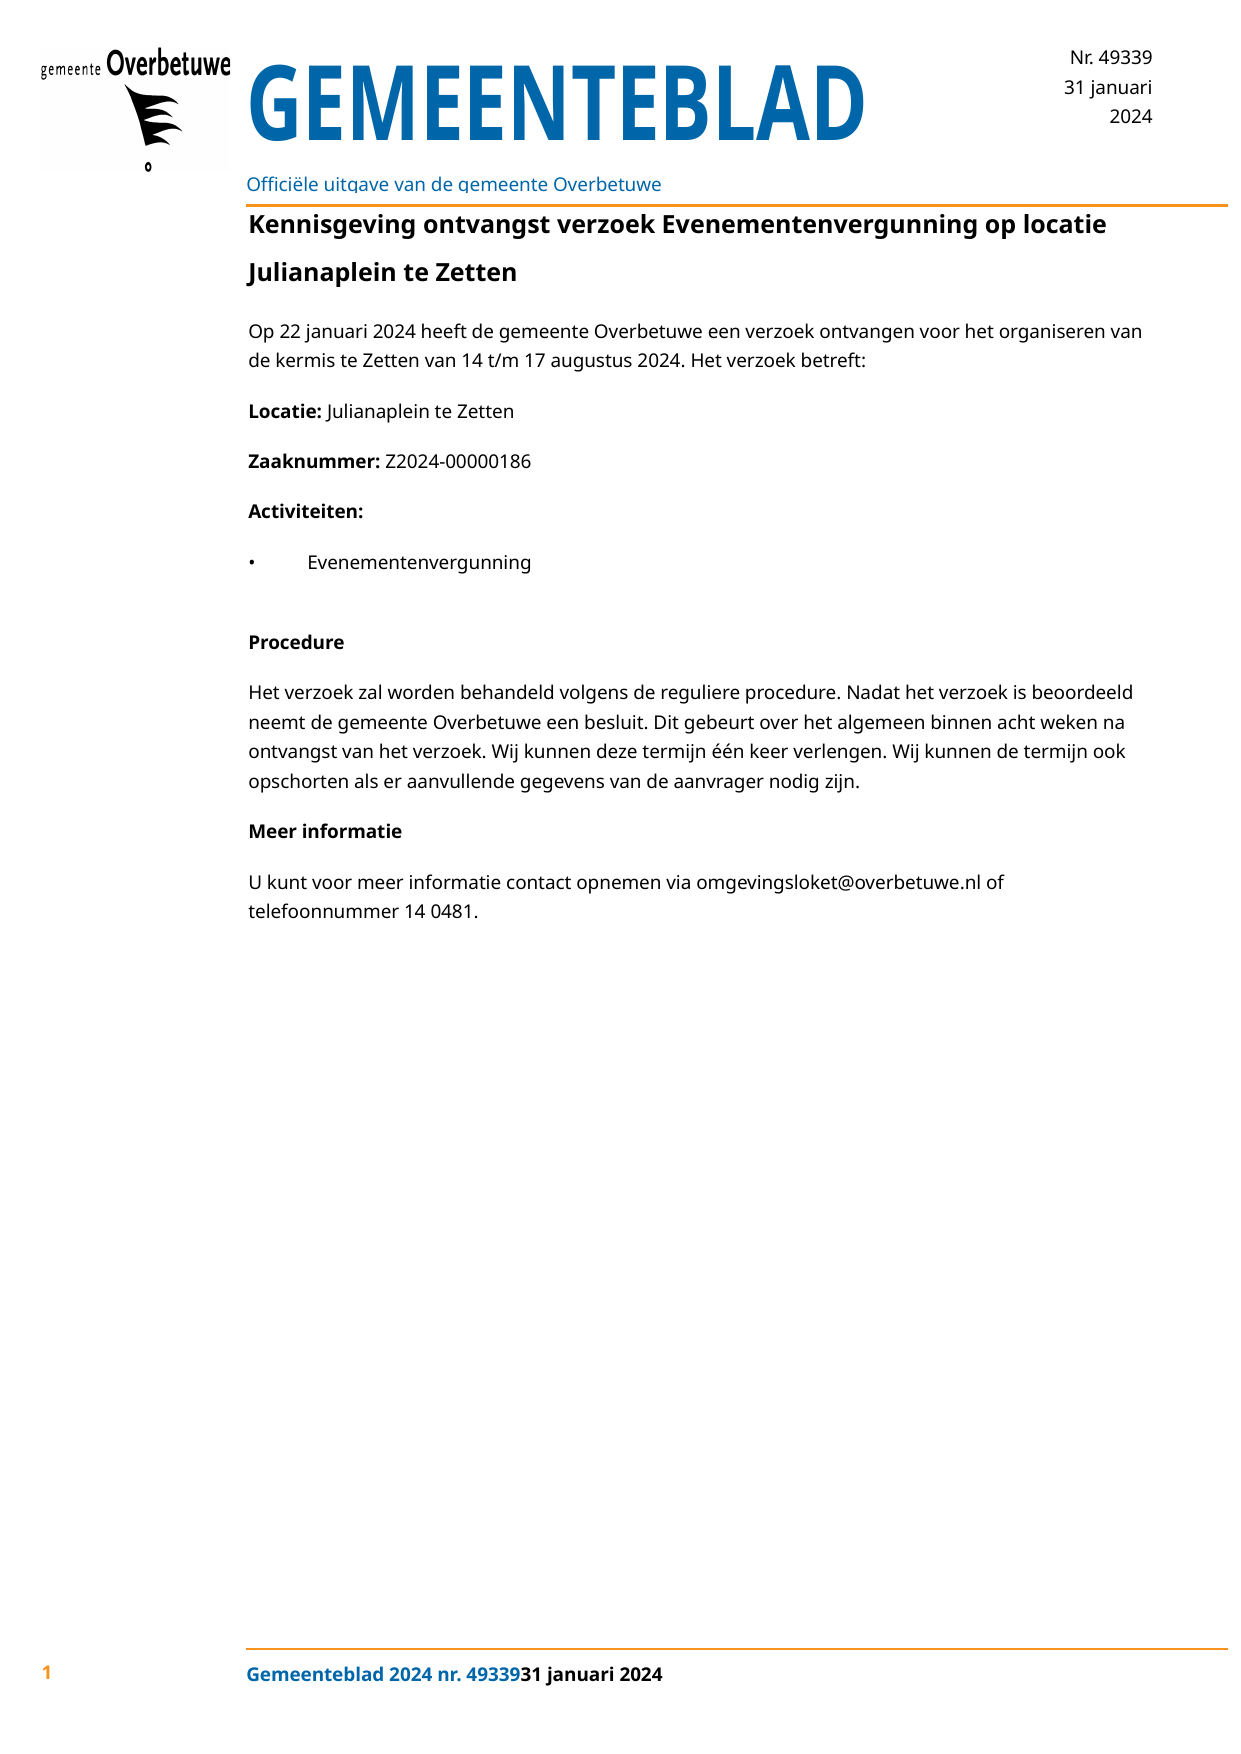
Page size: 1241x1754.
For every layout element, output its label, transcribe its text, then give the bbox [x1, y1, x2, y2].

text Op 22 januari 2024 heeft de gemeente Overbetuwe een verzoek ontvangen voor het organiseren van de kermis te Zetten van 14 t/m 17 augustus 2024. Het verzoek betreft: [248, 318, 1152, 373]
picture [41, 47, 231, 172]
text Het verzoek zal worden behandeld volgens de reguliere procedure. Nadat het verzoek is beoordeeld neemt de gemeente Overbetuwe een besluit. Dit gebeurt over het algemeen binnen acht weken na ontvangst van het verzoek. Wij kunnen deze termijn één keer verlengen. Wij kunnen de termijn ook opschorten als er aanvullende gegevens van de aanvrager nodig zijn. [248, 679, 1152, 794]
text Kennisgeving ontvangst verzoek Evenementenvergunning op locatie Julianaplein te Zetten [248, 207, 1152, 288]
text Zaaknummer: Z2024-00000186 [248, 448, 1152, 474]
text Activiteiten: [248, 499, 1152, 524]
text U kunt voor meer informatie contact opnemen via omgevingsloket@overbetuwe.nl of telefoonnummer 14 0481. [248, 869, 1152, 924]
text Locatie: Julianaplein te Zetten [248, 398, 1152, 424]
text Meer informatie [248, 819, 1152, 844]
list Evenementenvergunning [248, 549, 1152, 575]
text Procedure [248, 629, 1152, 655]
